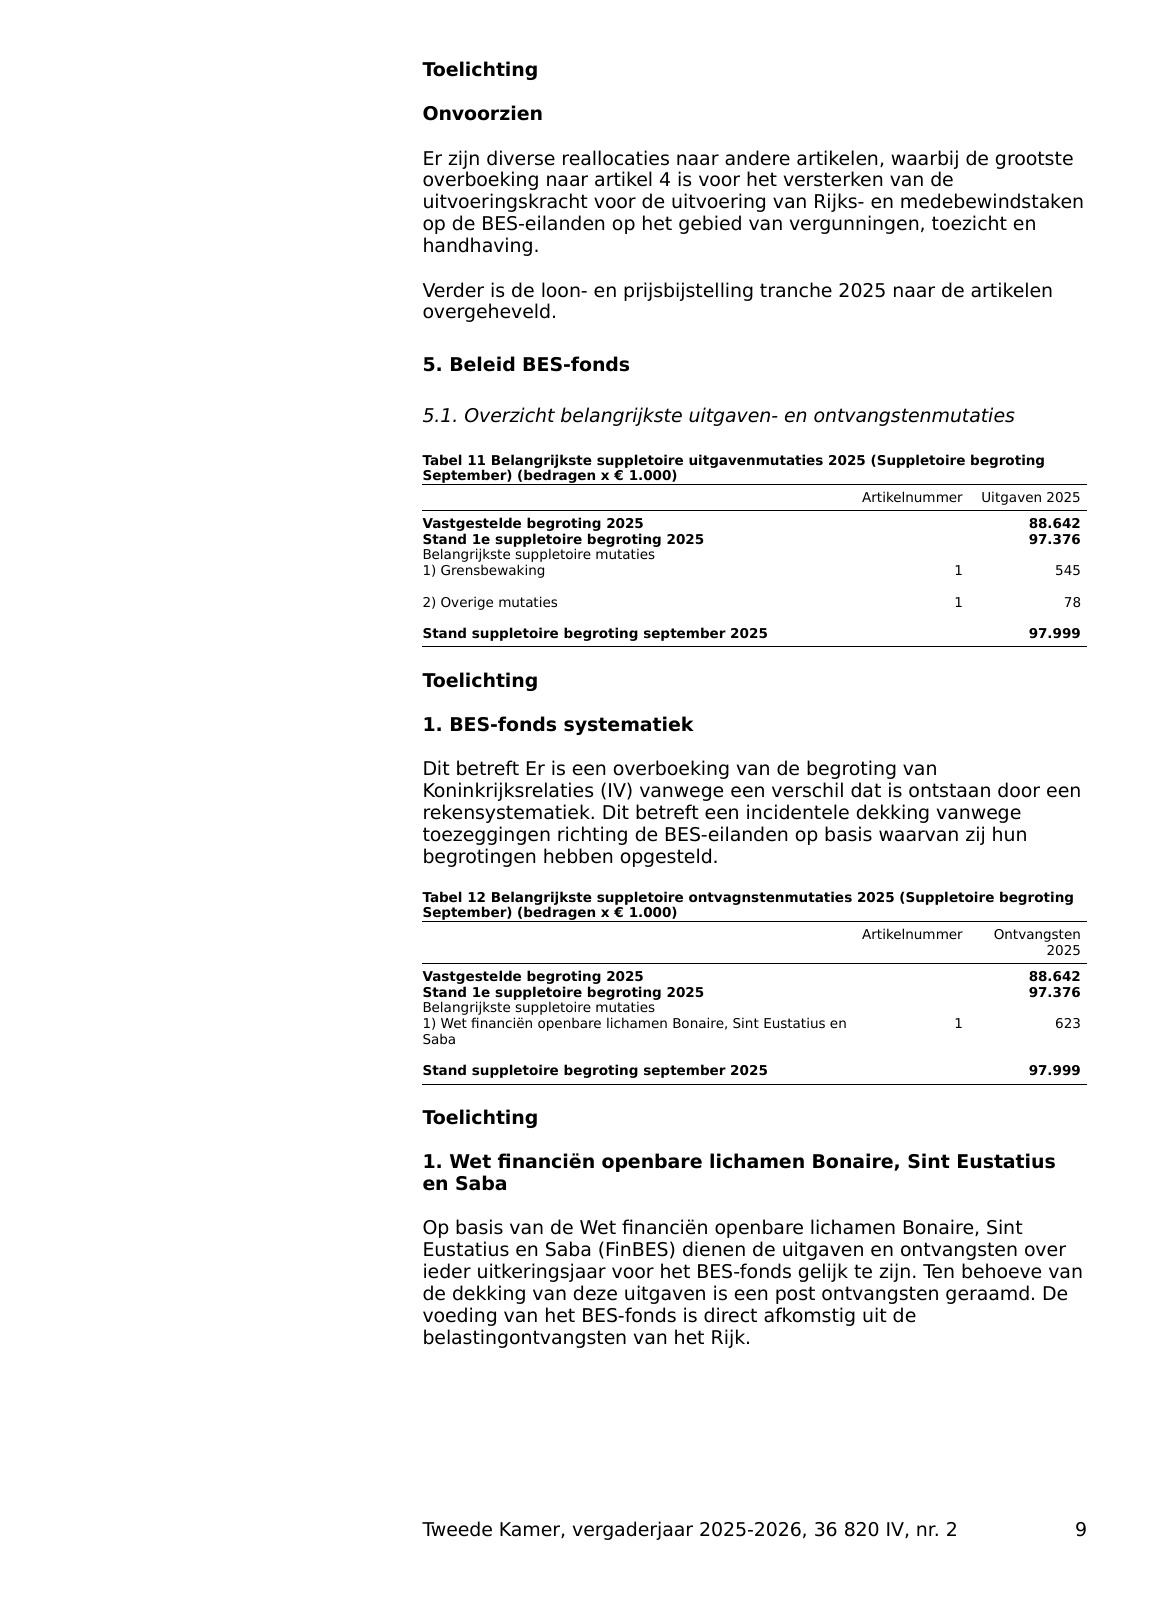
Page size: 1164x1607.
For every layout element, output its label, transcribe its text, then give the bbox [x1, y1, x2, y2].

subtitle 1. Wet financiën openbare lichamen Bonaire, Sint Eustatius en Saba [422, 1151, 1087, 1195]
table_cell Artikelnummer [850, 922, 968, 963]
text Dit betreft Er is een overboeking van de begroting van Koninkrijksrelaties (IV) vanwege een verschil dat is ontstaan door een rekensystematiek. Dit betreft een incidentele dekking vanwege toezeggingen richting de BES-eilanden op basis waarvan zij hun begrotingen hebben opgesteld. [422, 758, 1087, 868]
table_cell [969, 1047, 1087, 1063]
table_cell [850, 610, 968, 626]
table_cell 623 [969, 1016, 1087, 1047]
table_cell [969, 610, 1087, 626]
table_cell 88.642 [969, 964, 1087, 984]
table_cell [422, 1047, 850, 1063]
subtitle Toelichting [422, 669, 1087, 691]
subtitle Onvoorzien [422, 103, 1087, 125]
table_cell [422, 579, 850, 594]
table_header Tabel 12 Belangrijkste suppletoire ontvagnstenmutaties 2025 (Suppletoire begroting September) (bedragen x € 1.000) [422, 890, 1087, 921]
table_cell Artikelnummer [850, 485, 968, 510]
table_cell 97.376 [969, 984, 1087, 1000]
table_cell [850, 531, 968, 547]
subtitle 5.1. Overzicht belangrijkste uitgaven- en ontvangstenmutaties [422, 405, 1087, 427]
table_cell [850, 1000, 968, 1016]
table_cell [850, 964, 968, 984]
table_cell Stand 1e suppletoire begroting 2025 [422, 531, 850, 547]
table_cell [850, 626, 968, 646]
table_cell Stand suppletoire begroting september 2025 [422, 1063, 850, 1083]
table_cell [422, 922, 850, 963]
table_cell [850, 1063, 968, 1083]
table_cell 1 [850, 1016, 968, 1047]
table_cell Belangrijkste suppletoire mutaties [422, 547, 850, 563]
table_cell Uitgaven 2025 [969, 485, 1087, 510]
table_cell Vastgestelde begroting 2025 [422, 964, 850, 984]
table_cell 2) Overige mutaties [422, 594, 850, 610]
table_cell [850, 511, 968, 531]
text Er zĳn diverse reallocaties naar andere artikelen, waarbij de grootste overboeking naar artikel 4 is voor het versterken van de uitvoeringskracht voor de uitvoering van Rijks- en medebewindstaken op de BES-eilanden op het gebied van vergunningen, toezicht en handhaving. [422, 147, 1087, 257]
table_cell 1 [850, 594, 968, 610]
table_cell [969, 1000, 1087, 1016]
table_cell 97.999 [969, 1063, 1087, 1083]
table_cell [850, 547, 968, 563]
table_cell 97.376 [969, 531, 1087, 547]
subtitle 1. BES-fonds systematiek [422, 714, 1087, 736]
table_cell 88.642 [969, 511, 1087, 531]
table_cell 545 [969, 563, 1087, 579]
table_cell [969, 547, 1087, 563]
table_cell [850, 984, 968, 1000]
table_cell 1) Grensbewaking [422, 563, 850, 579]
table_cell Belangrijkste suppletoire mutaties [422, 1000, 850, 1016]
table_cell 97.999 [969, 626, 1087, 646]
table_cell [969, 579, 1087, 594]
table_cell 1 [850, 563, 968, 579]
table_cell Stand suppletoire begroting september 2025 [422, 626, 850, 646]
table_cell [422, 485, 850, 510]
table_header Tabel 11 Belangrijkste suppletoire uitgavenmutaties 2025 (Suppletoire begroting September) (bedragen x € 1.000) [422, 453, 1087, 484]
table_cell Vastgestelde begroting 2025 [422, 511, 850, 531]
table_cell Ontvangsten 2025 [969, 922, 1087, 963]
text Verder is de loon- en prijsbijstelling tranche 2025 naar de artikelen overgeheveld. [422, 279, 1087, 323]
table_cell [850, 579, 968, 594]
text Op basis van de Wet financiën openbare lichamen Bonaire, Sint Eustatius en Saba (FinBES) dienen de uitgaven en ontvangsten over ieder uitkeringsjaar voor het BES-fonds gelijk te zijn. Ten behoeve van de dekking van deze uitgaven is een post ontvangsten geraamd. De voeding van het BES-fonds is direct afkomstig uit de belastingontvangsten van het Rijk. [422, 1217, 1087, 1349]
table_cell [422, 610, 850, 626]
subtitle 5. Beleid BES-fonds [422, 353, 1087, 375]
table_cell 1) Wet financiën openbare lichamen Bonaire, Sint Eustatius en Saba [422, 1016, 850, 1047]
table_cell Stand 1e suppletoire begroting 2025 [422, 984, 850, 1000]
subtitle Toelichting [422, 59, 1087, 81]
table_cell 78 [969, 594, 1087, 610]
table_cell [850, 1047, 968, 1063]
subtitle Toelichting [422, 1107, 1087, 1129]
